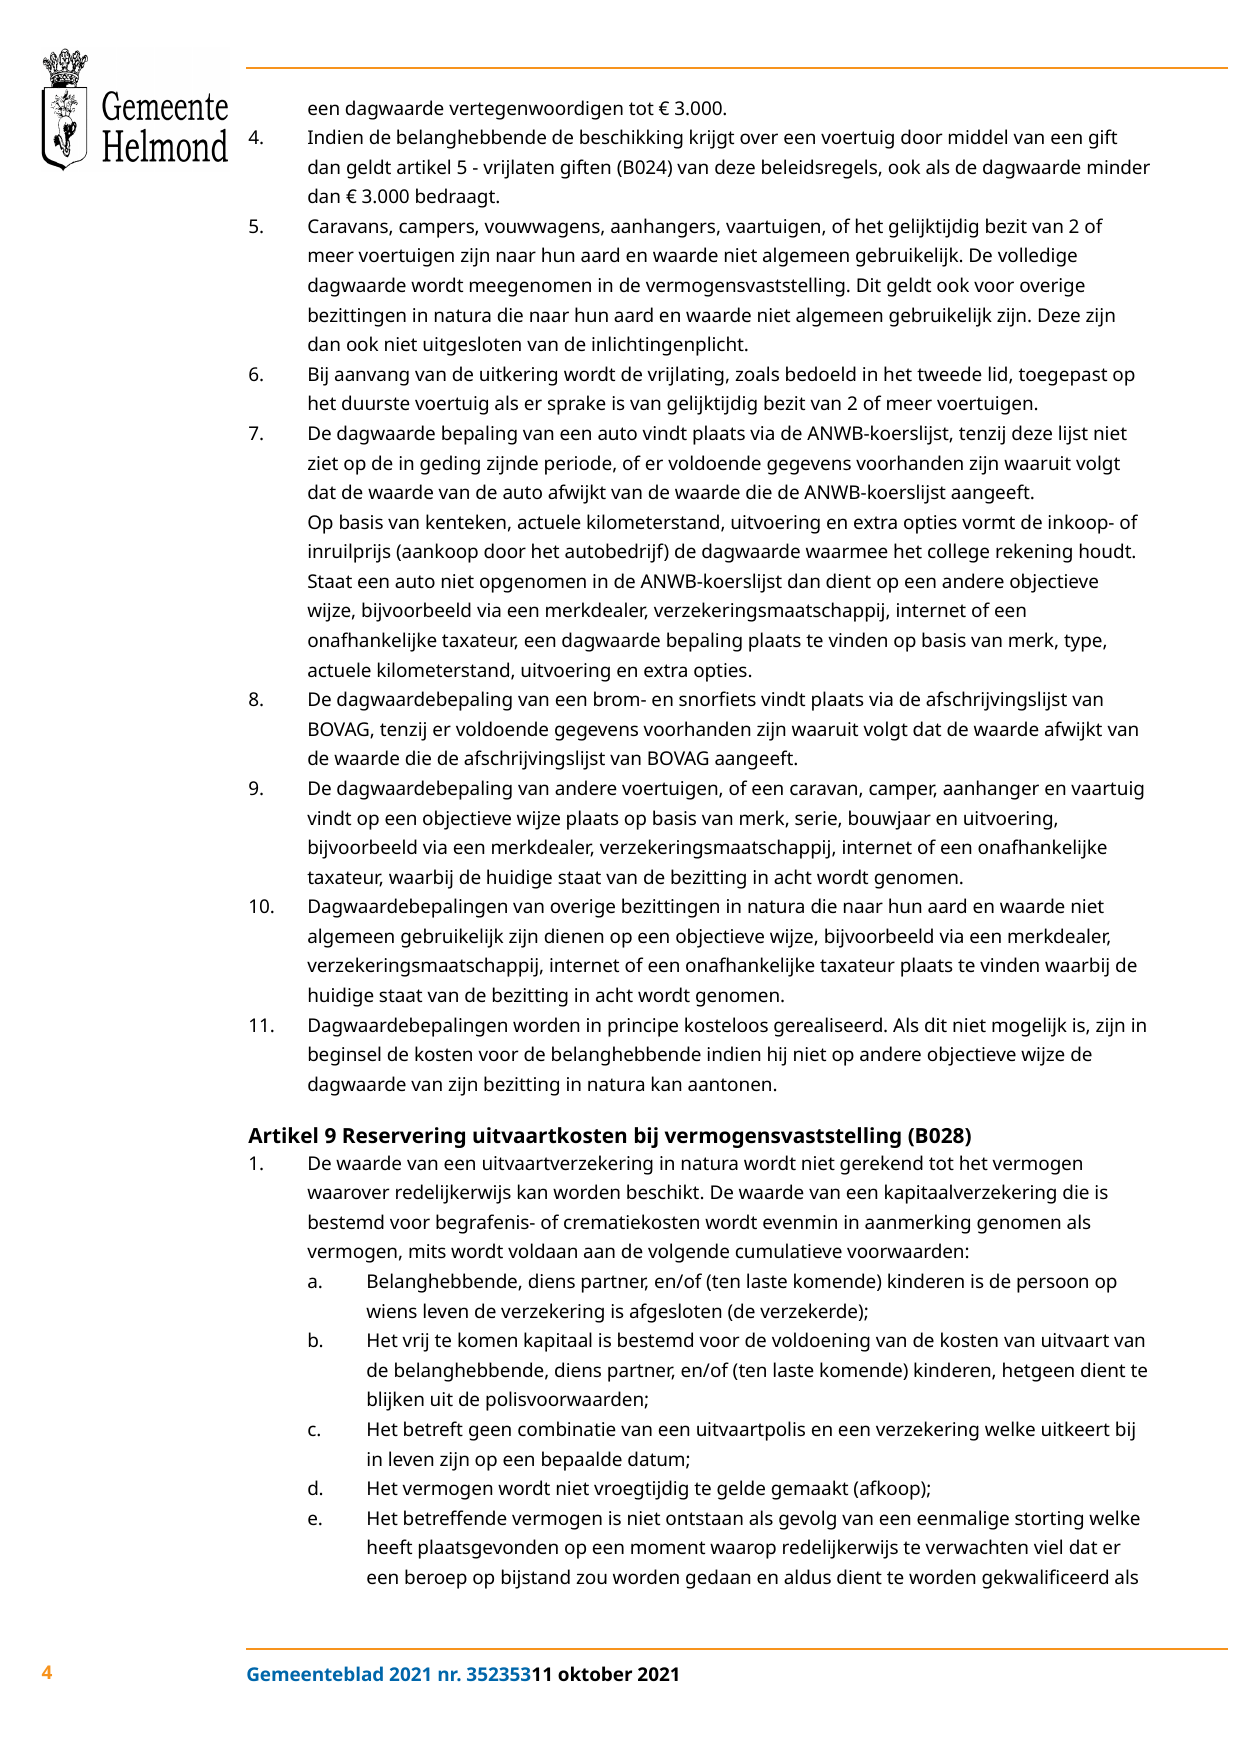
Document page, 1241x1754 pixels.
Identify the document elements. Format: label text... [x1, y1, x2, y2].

list Indien de belanghebbende de beschikking krijgt over een voertuig door middel van een gift dan geldt artikel 5 - vrijlaten giften (B024) van deze beleidsregels, ook als de dagwaarde minder dan € 3.000 bedraagt. [248, 124, 1152, 209]
list Caravans, campers, vouwwagens, aanhangers, vaartuigen, of het gelijktijdig bezit van 2 of meer voertuigen zijn naar hun aard en waarde niet algemeen gebruikelijk. De volledige dagwaarde wordt meegenomen in de vermogensvaststelling. Dit geldt ook voor overige bezittingen in natura die naar hun aard en waarde niet algemeen gebruikelijk zijn. Deze zijn dan ook niet uitgesloten van de inlichtingenplicht. [248, 213, 1152, 357]
list een dagwaarde vertegenwoordigen tot € 3.000. [248, 95, 1152, 121]
list Op basis van kenteken, actuele kilometerstand, uitvoering en extra opties vormt de inkoop- of inruilprijs (aankoop door het autobedrijf) de dagwaarde waarmee het college rekening houdt. Staat een auto niet opgenomen in de ANWB-koerslijst dan dient op een andere objectieve wijze, bijvoorbeeld via een merkdealer, verzekeringsmaatschappij, internet of een onafhankelijke taxateur, een dagwaarde bepaling plaats te vinden op basis van merk, type, actuele kilometerstand, uitvoering en extra opties. [248, 509, 1152, 683]
list Het vermogen wordt niet vroegtijdig te gelde gemaakt (afkoop); [307, 1475, 1152, 1501]
list De dagwaardebepaling van andere voertuigen, of een caravan, camper, aanhanger en vaartuig vindt op een objectieve wijze plaats op basis van merk, serie, bouwjaar en uitvoering, bijvoorbeeld via een merkdealer, verzekeringsmaatschappij, internet of een onafhankelijke taxateur, waarbij de huidige staat van de bezitting in acht wordt genomen. [248, 775, 1152, 890]
list De waarde van een uitvaartverzekering in natura wordt niet gerekend tot het vermogen waarover redelijkerwijs kan worden beschikt. De waarde van een kapitaalverzekering die is bestemd voor begrafenis- of crematiekosten wordt evenmin in aanmerking genomen als vermogen, mits wordt voldaan aan de volgende cumulatieve voorwaarden: [248, 1150, 1152, 1264]
list Dagwaardebepalingen van overige bezittingen in natura die naar hun aard en waarde niet algemeen gebruikelijk zijn dienen op een objectieve wijze, bijvoorbeeld via een merkdealer, verzekeringsmaatschappij, internet of een onafhankelijke taxateur plaats te vinden waarbij de huidige staat van de bezitting in acht wordt genomen. [248, 893, 1152, 1008]
list De dagwaardebepaling van een brom- en snorfiets vindt plaats via de afschrijvingslijst van BOVAG, tenzij er voldoende gegevens voorhanden zijn waaruit volgt dat de waarde afwijkt van de waarde die de afschrijvingslijst van BOVAG aangeeft. [248, 686, 1152, 771]
picture [41, 47, 231, 172]
list Het betreft geen combinatie van een uitvaartpolis en een verzekering welke uitkeert bij in leven zijn op een bepaalde datum; [307, 1416, 1152, 1471]
list Belanghebbende, diens partner, en/of (ten laste komende) kinderen is de persoon op wiens leven de verzekering is afgesloten (de verzekerde); [307, 1268, 1152, 1323]
text Artikel 9 Reservering uitvaartkosten bij vermogensvaststelling (B028) [248, 1121, 1152, 1150]
list Het vrij te komen kapitaal is bestemd voor de voldoening van de kosten van uitvaart van de belanghebbende, diens partner, en/of (ten laste komende) kinderen, hetgeen dient te blijken uit de polisvoorwaarden; [307, 1327, 1152, 1412]
list De dagwaarde bepaling van een auto vindt plaats via de ANWB-koerslijst, tenzij deze lijst niet ziet op de in geding zijnde periode, of er voldoende gegevens voorhanden zijn waaruit volgt dat de waarde van de auto afwijkt van de waarde die de ANWB-koerslijst aangeeft. [248, 420, 1152, 505]
list Dagwaardebepalingen worden in principe kosteloos gerealiseerd. Als dit niet mogelijk is, zijn in beginsel de kosten voor de belanghebbende indien hij niet op andere objectieve wijze de dagwaarde van zijn bezitting in natura kan aantonen. [248, 1012, 1152, 1097]
list Bij aanvang van de uitkering wordt de vrijlating, zoals bedoeld in het tweede lid, toegepast op het duurste voertuig als er sprake is van gelijktijdig bezit van 2 of meer voertuigen. [248, 361, 1152, 416]
list Het betreffende vermogen is niet ontstaan als gevolg van een eenmalige storting welke heeft plaatsgevonden op een moment waarop redelijkerwijs te verwachten viel dat er een beroep op bijstand zou worden gedaan en aldus dient te worden gekwalificeerd als [307, 1505, 1152, 1590]
